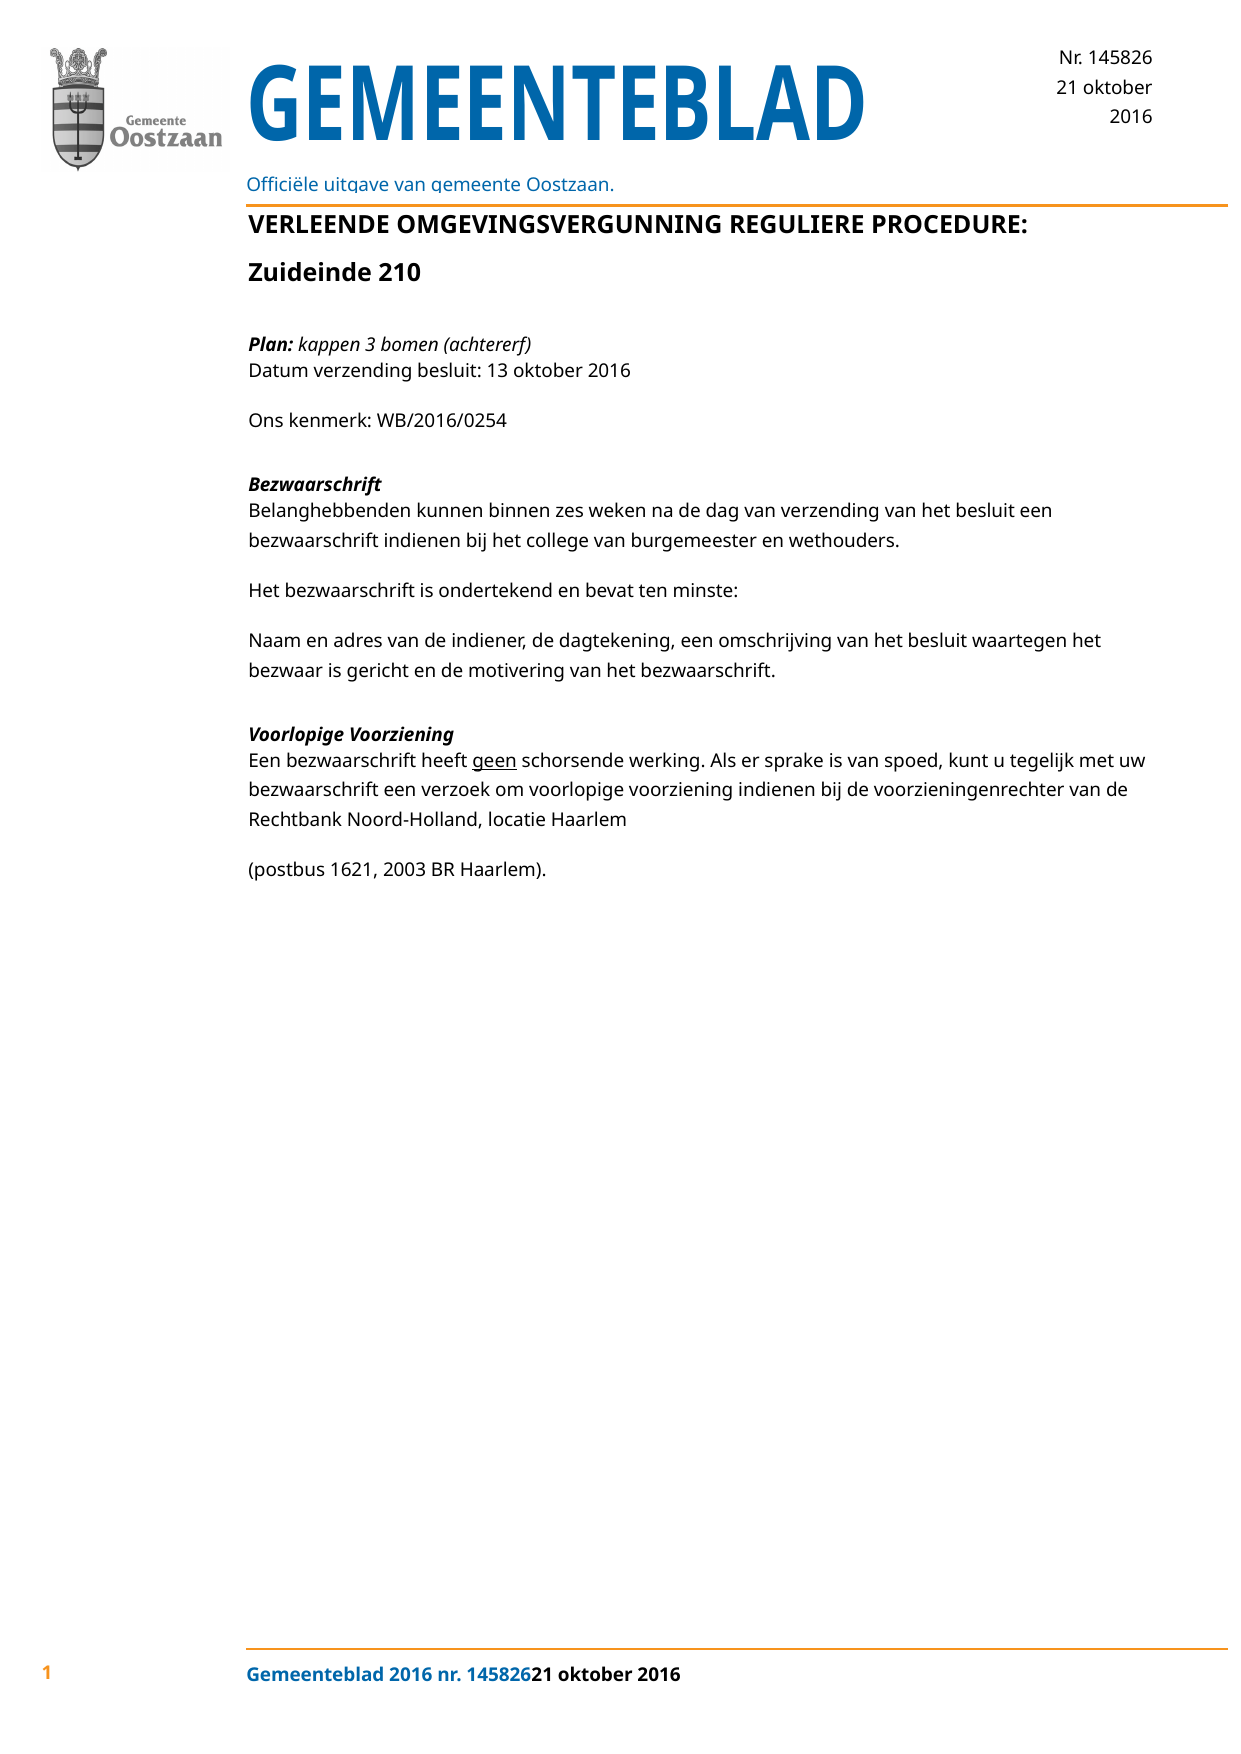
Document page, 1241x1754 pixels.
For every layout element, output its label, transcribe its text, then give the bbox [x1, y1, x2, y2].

text Bezwaarschrift [248, 472, 1152, 497]
text Een bezwaarschrift heeft geen schorsende werking. Als er sprake is van spoed, kunt u tegelijk met uw bezwaarschrift een verzoek om voorlopige voorziening indienen bij de voorzieningenrechter van de Rechtbank Noord-Holland, locatie Haarlem [248, 747, 1152, 832]
text Naam en adres van de indiener, de dagtekening, een omschrijving van het besluit waartegen het bezwaar is gericht en de motivering van het bezwaarschrift. [248, 628, 1152, 683]
picture [41, 47, 231, 172]
text VERLEENDE OMGEVINGSVERGUNNING REGULIERE PROCEDURE: Zuideinde 210 [248, 207, 1152, 288]
text Het bezwaarschrift is ondertekend en bevat ten minste: [248, 577, 1152, 603]
text Belanghebbenden kunnen binnen zes weken na de dag van verzending van het besluit een bezwaarschrift indienen bij het college van burgemeester en wethouders. [248, 497, 1152, 553]
text Voorlopige Voorziening [248, 721, 1152, 747]
text Plan: kappen 3 bomen (achtererf) [248, 331, 1152, 357]
text Datum verzending besluit: 13 oktober 2016 [248, 357, 1152, 383]
text Ons kenmerk: WB/2016/0254 [248, 408, 1152, 433]
text (postbus 1621, 2003 BR Haarlem). [248, 857, 1152, 882]
